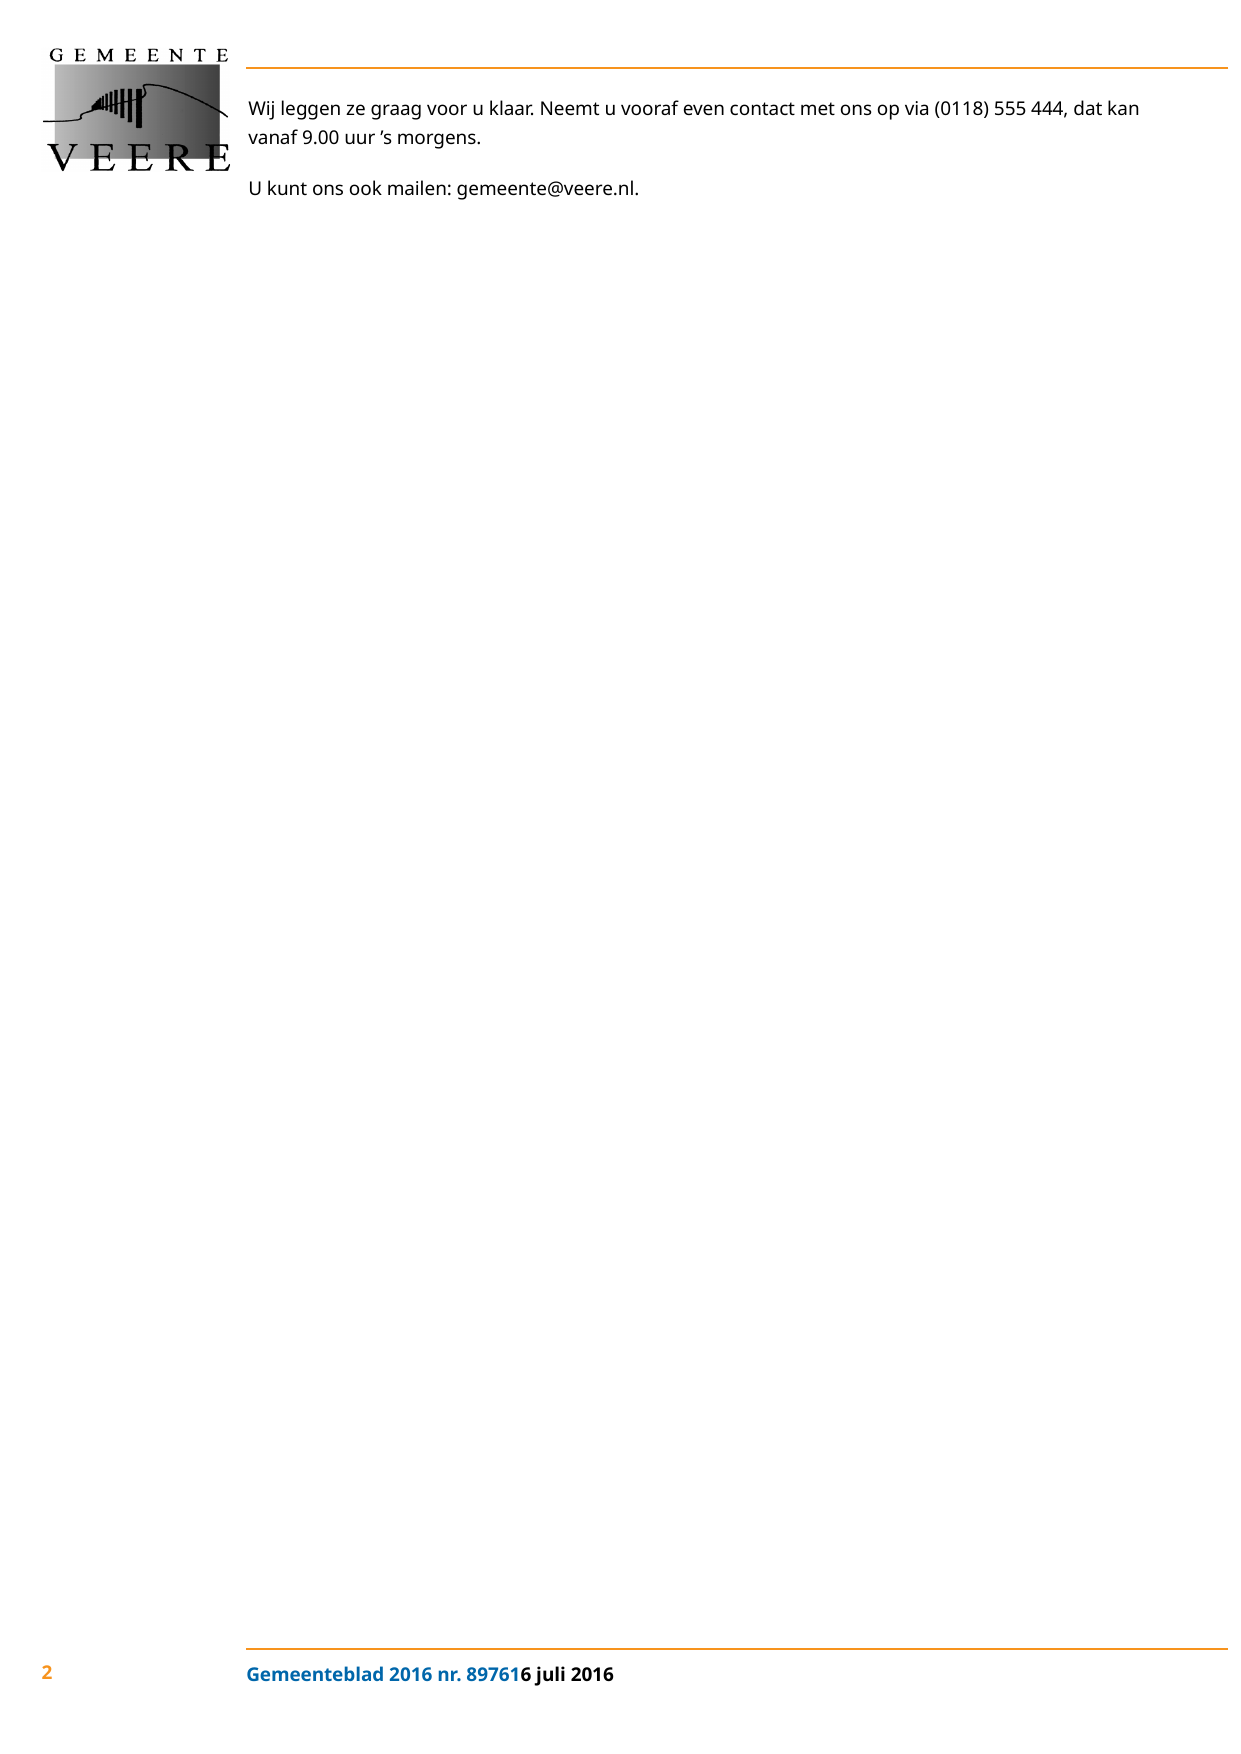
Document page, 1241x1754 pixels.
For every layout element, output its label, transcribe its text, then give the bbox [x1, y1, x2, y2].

text Wij leggen ze graag voor u klaar. Neemt u vooraf even contact met ons op via (0118) 555 444, dat kan vanaf 9.00 uur ’s morgens. [248, 95, 1152, 150]
picture [41, 47, 231, 172]
text U kunt ons ook mailen: gemeente@veere.nl. [248, 175, 1152, 201]
